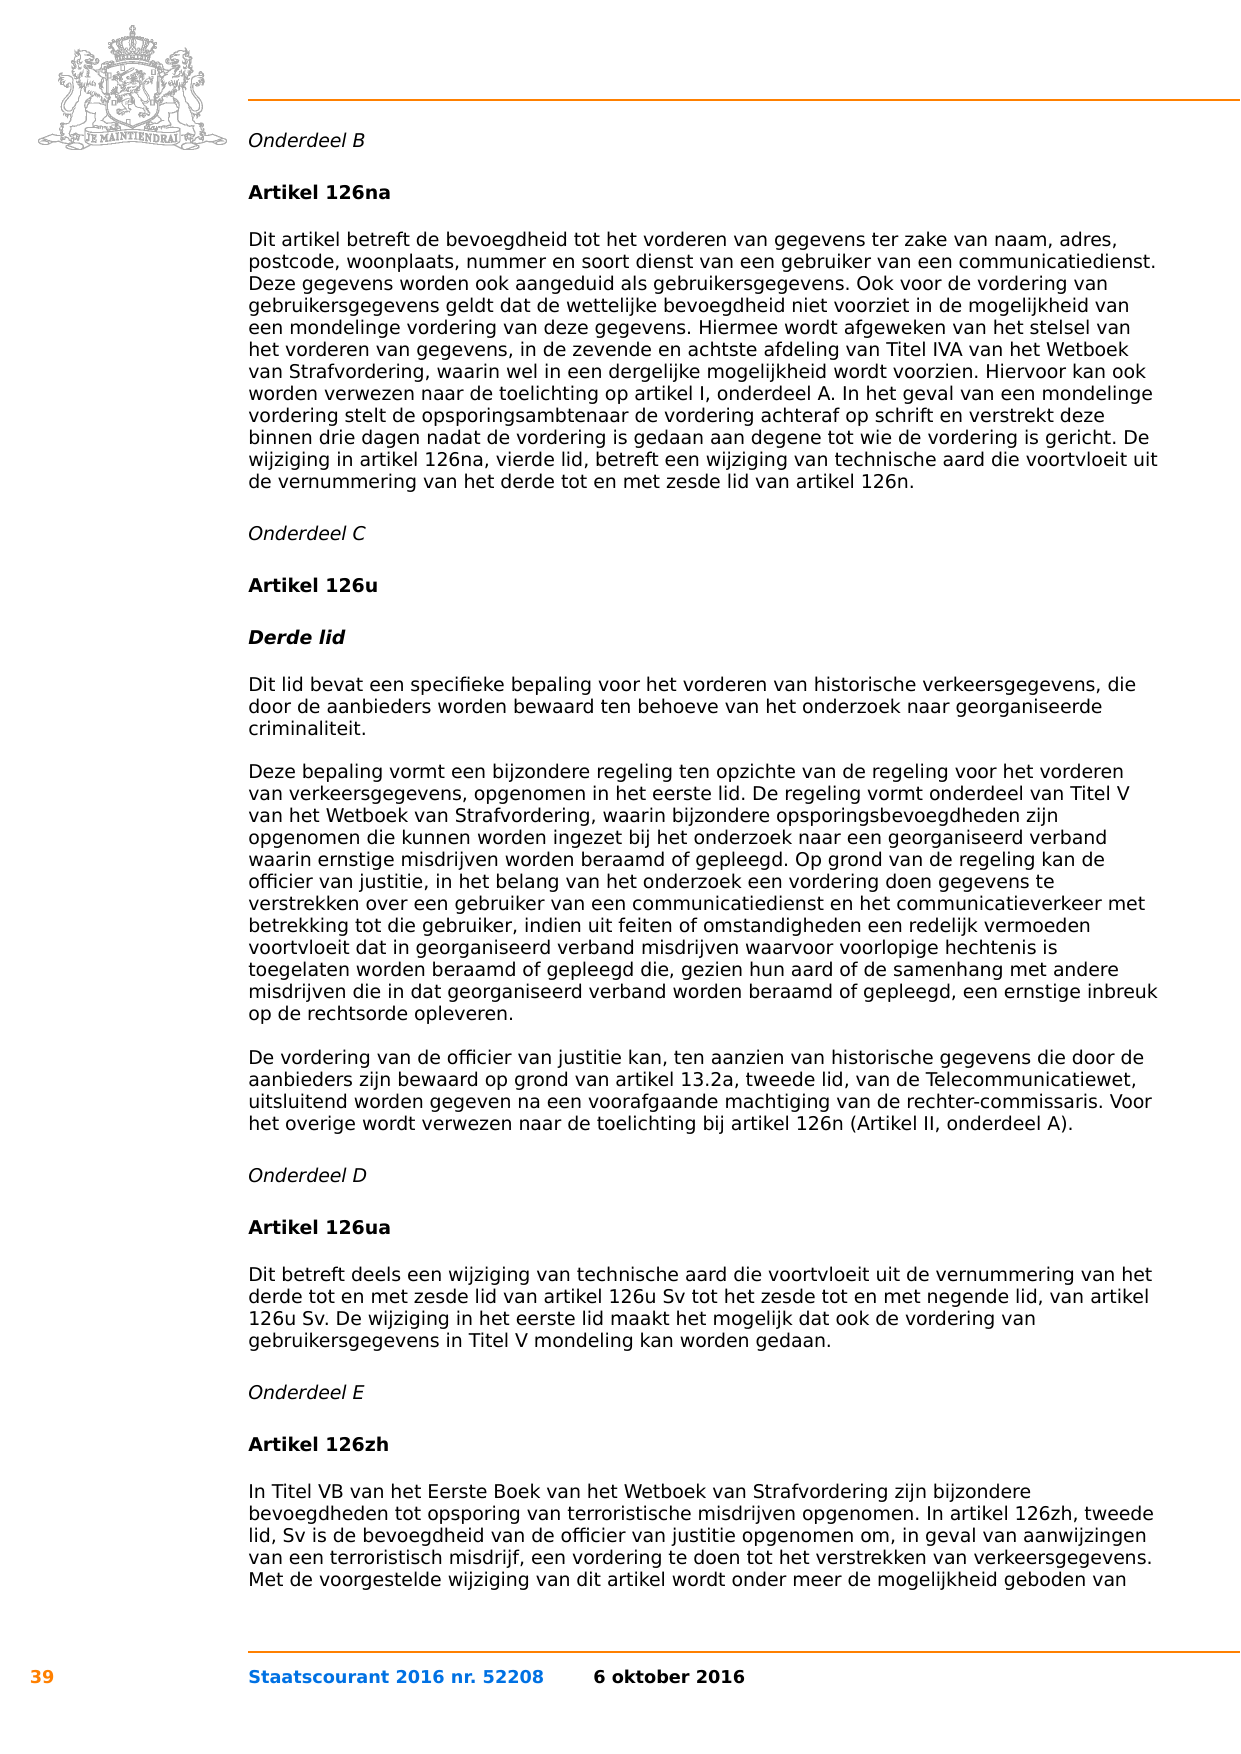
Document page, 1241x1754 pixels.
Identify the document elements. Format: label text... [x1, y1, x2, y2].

subtitle Artikel 126ua [248, 1217, 1163, 1239]
subtitle Onderdeel C [248, 523, 1163, 544]
picture [38, 25, 227, 150]
subtitle Derde lid [248, 627, 1163, 648]
subtitle Onderdeel D [248, 1165, 1163, 1187]
text In Titel VB van het Eerste Boek van het Wetboek van Strafvordering zijn bijzondere bevoegdheden tot opsporing van terroristische misdrijven opgenomen. In artikel 126zh, tweede lid, Sv is de bevoegdheid van de officier van justitie opgenomen om, in geval van aanwijzingen van een terroristisch misdrijf, een vordering te doen tot het verstrekken van verkeersgegevens. Met de voorgestelde wijziging van dit artikel wordt onder meer de mogelijkheid geboden van [248, 1481, 1163, 1591]
subtitle Onderdeel E [248, 1382, 1163, 1404]
subtitle Artikel 126u [248, 574, 1163, 597]
text Deze bepaling vormt een bijzondere regeling ten opzichte van de regeling voor het vorderen van verkeersgegevens, opgenomen in het eerste lid. De regeling vormt onderdeel van Titel V van het Wetboek van Strafvordering, waarin bijzondere opsporingsbevoegdheden zijn opgenomen die kunnen worden ingezet bij het onderzoek naar een georganiseerd verband waarin ernstige misdrijven worden beraamd of gepleegd. Op grond van de regeling kan de officier van justitie, in het belang van het onderzoek een vordering doen gegevens te verstrekken over een gebruiker van een communicatiedienst en het communicatieverkeer met betrekking tot die gebruiker, indien uit feiten of omstandigheden een redelijk vermoeden voortvloeit dat in georganiseerd verband misdrijven waarvoor voorlopige hechtenis is toegelaten worden beraamd of gepleegd die, gezien hun aard of de samenhang met andere misdrijven die in dat georganiseerd verband worden beraamd of gepleegd, een ernstige inbreuk op de rechtsorde opleveren. [248, 761, 1163, 1025]
text Dit artikel betreft de bevoegdheid tot het vorderen van gegevens ter zake van naam, adres, postcode, woonplaats, nummer en soort dienst van een gebruiker van een communicatiedienst. Deze gegevens worden ook aangeduid als gebruikersgegevens. Ook voor de vordering van gebruikersgegevens geldt dat de wettelijke bevoegdheid niet voorziet in de mogelijkheid van een mondelinge vordering van deze gegevens. Hiermee wordt afgeweken van het stelsel van het vorderen van gegevens, in de zevende en achtste afdeling van Titel IVA van het Wetboek van Strafvordering, waarin wel in een dergelijke mogelijkheid wordt voorzien. Hiervoor kan ook worden verwezen naar de toelichting op artikel I, onderdeel A. In het geval van een mondelinge vordering stelt de opsporingsambtenaar de vordering achteraf op schrift en verstrekt deze binnen drie dagen nadat de vordering is gedaan aan degene tot wie de vordering is gericht. De wijziging in artikel 126na, vierde lid, betreft een wijziging van technische aard die voortvloeit uit de vernummering van het derde tot en met zesde lid van artikel 126n. [248, 229, 1163, 493]
text Dit betreft deels een wijziging van technische aard die voortvloeit uit de vernummering van het derde tot en met zesde lid van artikel 126u Sv tot het zesde tot en met negende lid, van artikel 126u Sv. De wijziging in het eerste lid maakt het mogelijk dat ook de vordering van gebruikersgegevens in Titel V mondeling kan worden gedaan. [248, 1264, 1163, 1352]
subtitle Artikel 126na [248, 182, 1163, 204]
subtitle Artikel 126zh [248, 1434, 1163, 1456]
text De vordering van de officier van justitie kan, ten aanzien van historische gegevens die door de aanbieders zijn bewaard op grond van artikel 13.2a, tweede lid, van de Telecommunicatiewet, uitsluitend worden gegeven na een voorafgaande machtiging van de rechter-commissaris. Voor het overige wordt verwezen naar de toelichting bij artikel 126n (Artikel II, onderdeel A). [248, 1047, 1163, 1135]
text Dit lid bevat een specifieke bepaling voor het vorderen van historische verkeersgegevens, die door de aanbieders worden bewaard ten behoeve van het onderzoek naar georganiseerde criminaliteit. [248, 673, 1163, 739]
subtitle Onderdeel B [248, 130, 1163, 152]
